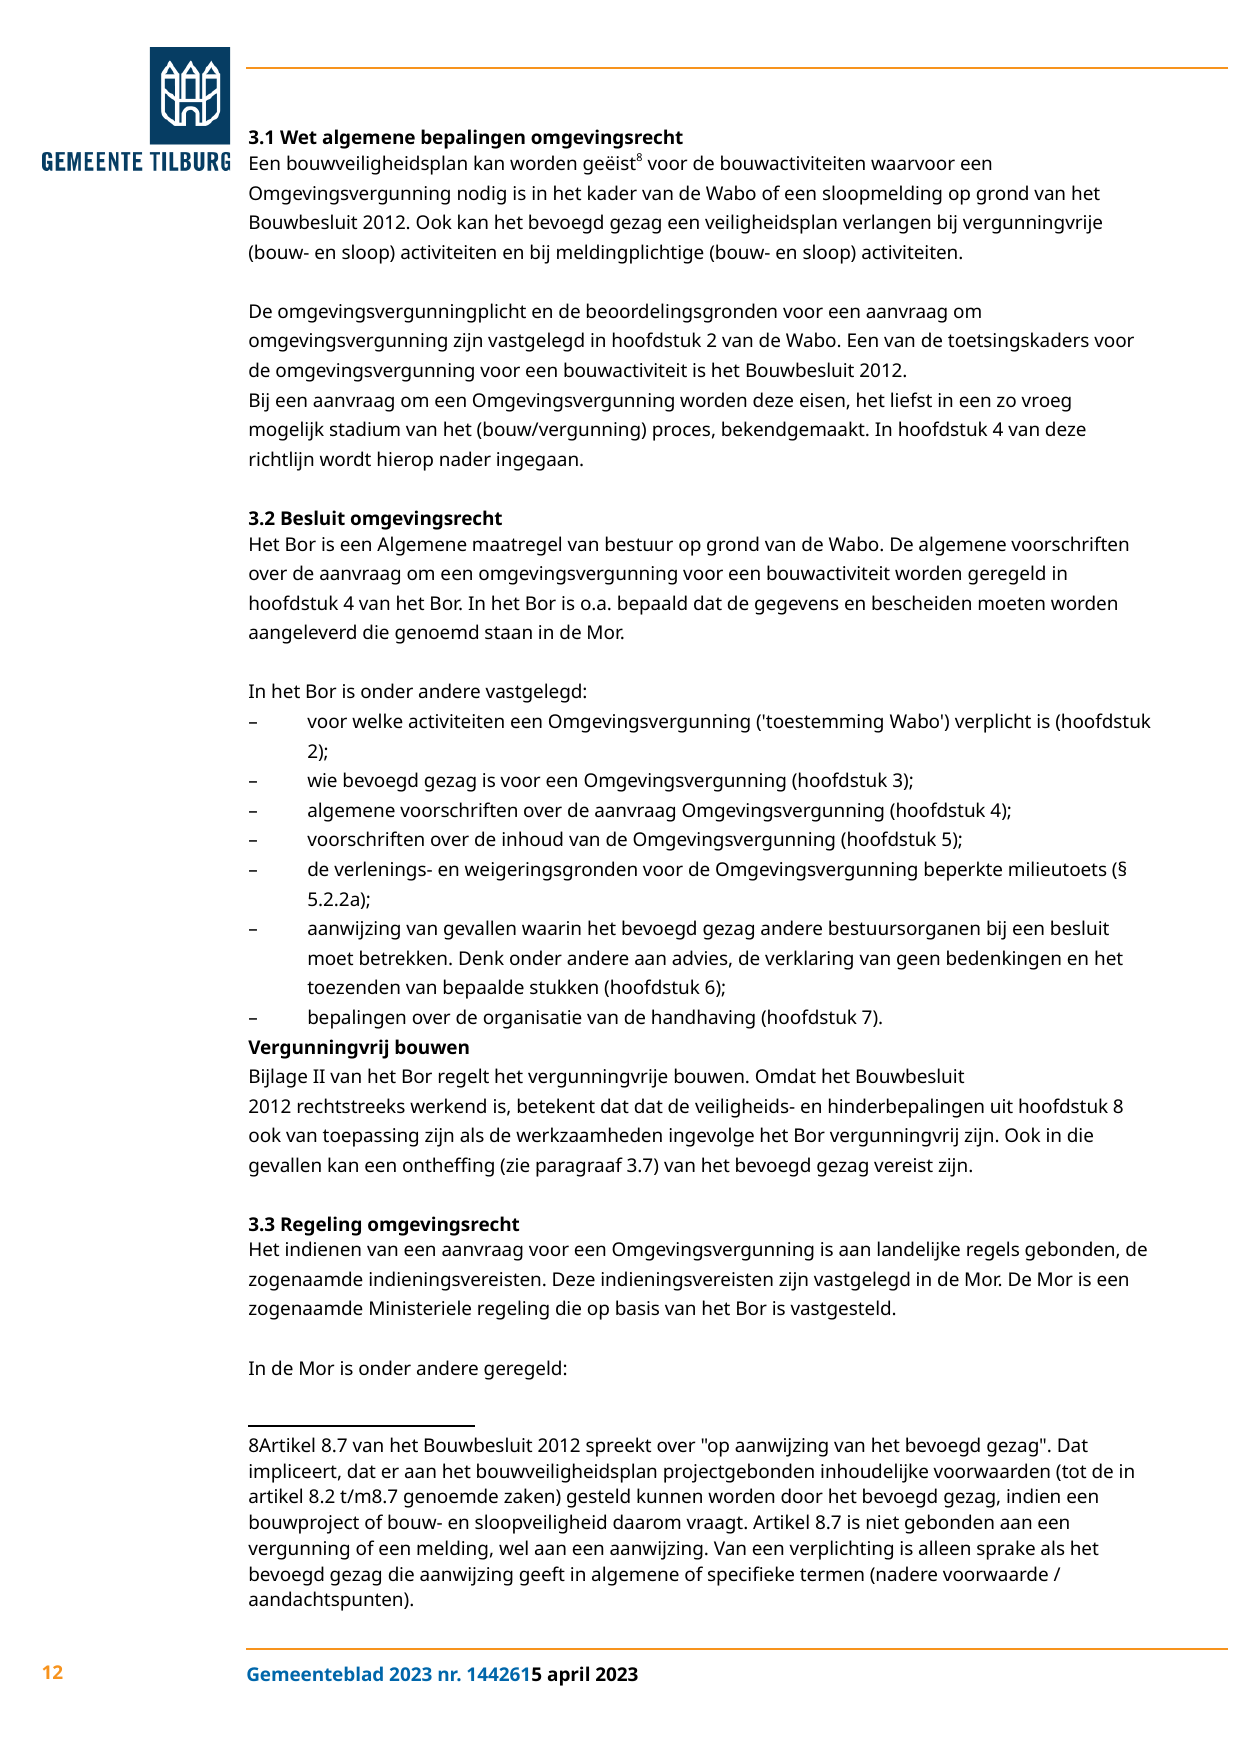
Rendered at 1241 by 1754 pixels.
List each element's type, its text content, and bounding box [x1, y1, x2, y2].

list de verlenings- en weigeringsgronden voor de Omgevingsvergunning beperkte milieutoets (§ 5.2.2a); [248, 856, 1152, 912]
list voor welke activiteiten een Omgevingsvergunning ('toestemming Wabo') verplicht is (hoofdstuk 2); [248, 708, 1152, 764]
list wie bevoegd gezag is voor een Omgevingsvergunning (hoofdstuk 3); [248, 767, 1152, 793]
list bepalingen over de organisatie van de handhaving (hoofdstuk 7). [248, 1004, 1152, 1030]
text 3.2 Besluit omgevingsrecht [248, 505, 1152, 531]
table_header Vergunningvrij bouwen Bijlage II van het Bor regelt het vergunningvrije bouwen. Omdat het Bouwbesluit 2012 rechtstreeks werkend is, betekent dat dat de veiligheids- en hinderbepalingen uit hoofdstuk 8 ook van toepassing zijn als de werkzaamheden ingevolge het Bor vergunningvrij zijn. Ook in die gevallen kan een ontheffing (zie paragraaf 3.7) van het bevoegd gezag vereist zijn. [248, 1034, 1152, 1178]
text 3.3 Regeling omgevingsrecht [248, 1211, 1152, 1236]
picture [41, 47, 231, 172]
text Artikel 8.7 van het Bouwbesluit 2012 spreekt over "op aanwijzing van het bevoegd gezag". Dat impliceert, dat er aan het bouwveiligheidsplan projectgebonden inhoudelijke voorwaarden (tot de in artikel 8.2 t/m8.7 genoemde zaken) gesteld kunnen worden door het bevoegd gezag, indien een bouwproject of bouw‐ en sloopveiligheid daarom vraagt. Artikel 8.7 is niet gebonden aan een vergunning of een melding, wel aan een aanwijzing. Van een verplichting is alleen sprake als het bevoegd gezag die aanwijzing geeft in algemene of specifieke termen (nadere voorwaarde / aandachtspunten). [248, 1432, 1152, 1612]
text In de Mor is onder andere geregeld: [248, 1355, 1152, 1381]
text In het Bor is onder andere vastgelegd: [248, 679, 1152, 704]
list voorschriften over de inhoud van de Omgevingsvergunning (hoofdstuk 5); [248, 827, 1152, 852]
text Een bouwveiligheidsplan kan worden geëist voor de bouwactiviteiten waarvoor een Omgevingsvergunning nodig is in het kader van de Wabo of een sloopmelding op grond van het Bouwbesluit 2012. Ook kan het bevoegd gezag een veiligheidsplan verlangen bij vergunningvrije (bouw- en sloop) activiteiten en bij meldingplichtige (bouw- en sloop) activiteiten. [248, 150, 1152, 264]
text Bij een aanvraag om een Omgevingsvergunning worden deze eisen, het liefst in een zo vroeg mogelijk stadium van het (bouw/vergunning) proces, bekendgemaakt. In hoofdstuk 4 van deze richtlijn wordt hierop nader ingegaan. [248, 387, 1152, 472]
list aanwijzing van gevallen waarin het bevoegd gezag andere bestuursorganen bij een besluit moet betrekken. Denk onder andere aan advies, de verklaring van geen bedenkingen en het toezenden van bepaalde stukken (hoofdstuk 6); [248, 915, 1152, 1000]
text Het Bor is een Algemene maatregel van bestuur op grond van de Wabo. De algemene voorschriften over de aanvraag om een omgevingsvergunning voor een bouwactiviteit worden geregeld in hoofdstuk 4 van het Bor. In het Bor is o.a. bepaald dat de gegevens en bescheiden moeten worden aangeleverd die genoemd staan in de Mor. [248, 531, 1152, 645]
text Het indienen van een aanvraag voor een Omgevingsvergunning is aan landelijke regels gebonden, de zogenaamde indieningsvereisten. Deze indieningsvereisten zijn vastgelegd in de Mor. De Mor is een zogenaamde Ministeriele regeling die op basis van het Bor is vastgesteld. [248, 1236, 1152, 1321]
list algemene voorschriften over de aanvraag Omgevingsvergunning (hoofdstuk 4); [248, 797, 1152, 823]
text De omgevingsvergunningplicht en de beoordelingsgronden voor een aanvraag om omgevingsvergunning zijn vastgelegd in hoofdstuk 2 van de Wabo. Een van de toetsingskaders voor de omgevingsvergunning voor een bouwactiviteit is het Bouwbesluit 2012. [248, 298, 1152, 383]
text 3.1 Wet algemene bepalingen omgevingsrecht [248, 124, 1152, 150]
